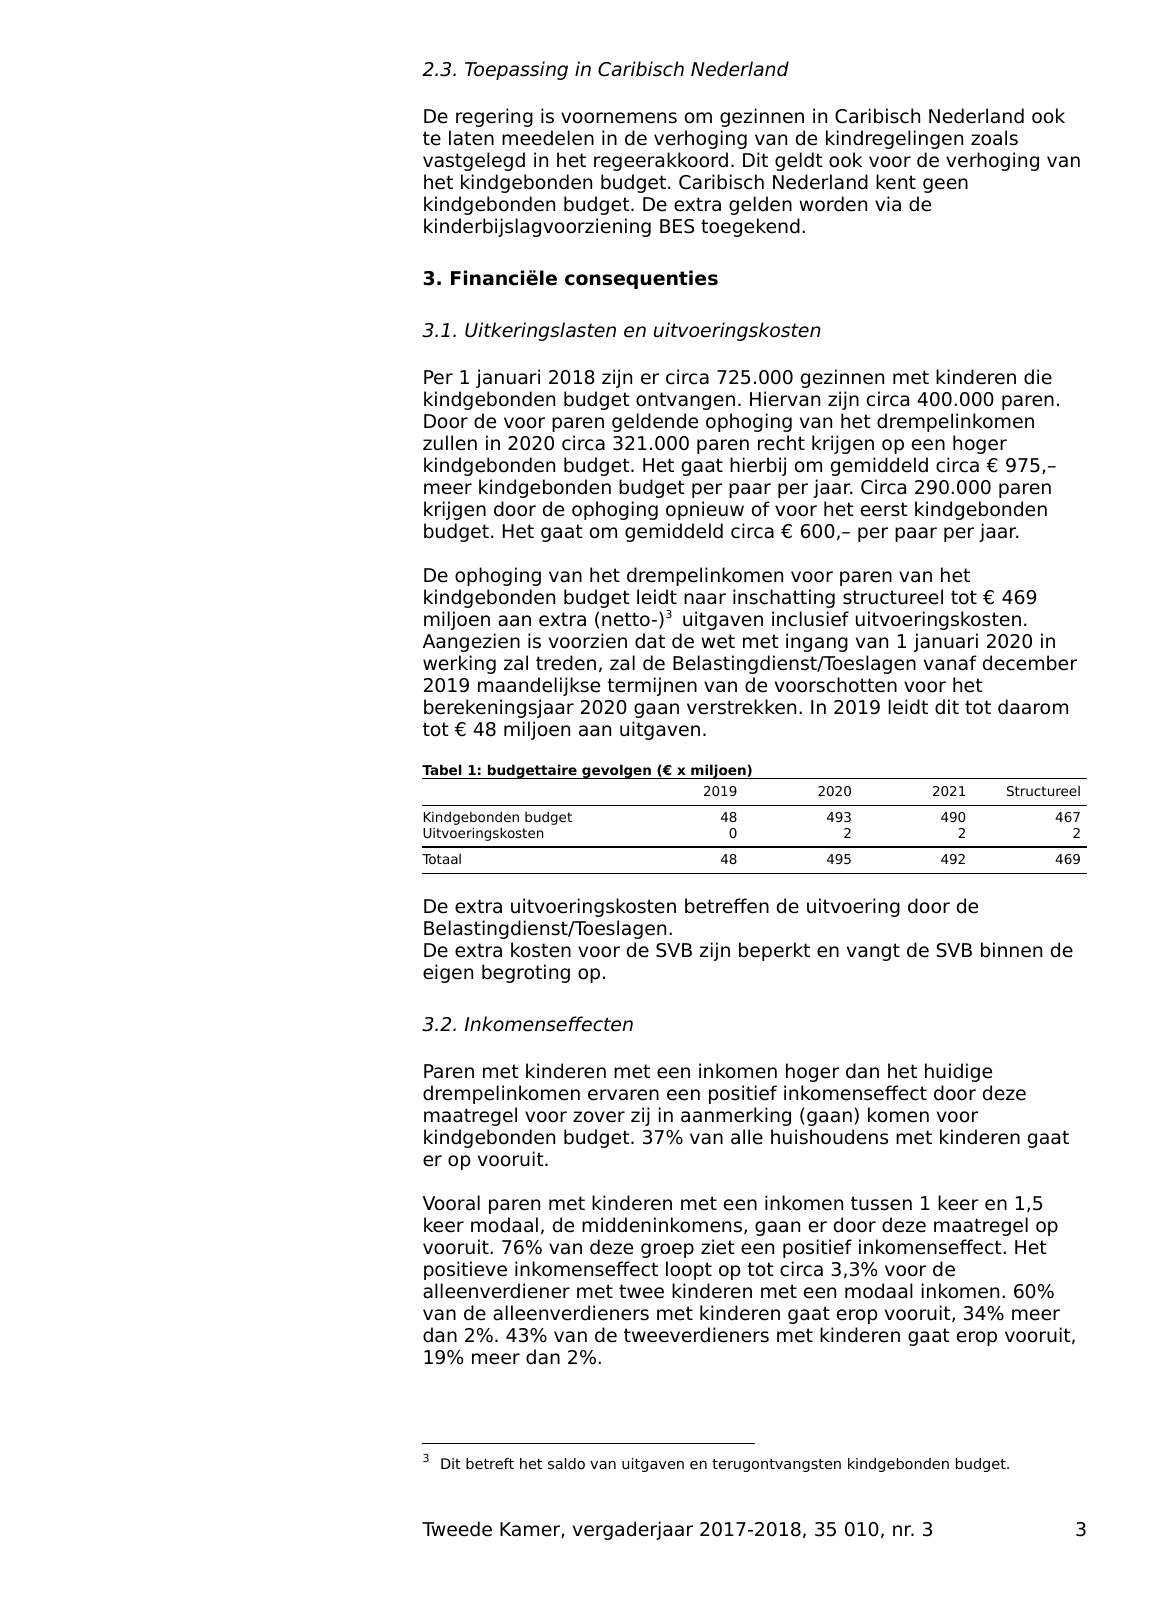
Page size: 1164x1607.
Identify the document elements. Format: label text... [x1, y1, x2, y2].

text De extra uitvoeringskosten betreffen de uitvoering door de Belastingdienst/Toeslagen. [422, 896, 1087, 940]
table_cell 2 [743, 826, 858, 846]
text De regering is voornemens om gezinnen in Caribisch Nederland ook te laten meedelen in de verhoging van de kindregelingen zoals vastgelegd in het regeerakkoord. Dit geldt ook voor de verhoging van het kindgebonden budget. Caribisch Nederland kent geen kindgebonden budget. De extra gelden worden via de kinderbijslagvoorziening BES toegekend. [422, 106, 1087, 238]
subtitle 2.3. Toepassing in Caribisch Nederland [422, 59, 1087, 81]
table_cell Totaal [422, 848, 629, 872]
text Vooral paren met kinderen met een inkomen tussen 1 keer en 1,5 keer modaal, de middeninkomens, gaan er door deze maatregel op vooruit. 76% van deze groep ziet een positief inkomenseffect. Het positieve inkomenseffect loopt op tot circa 3,3% voor de alleenverdiener met twee kinderen met een modaal inkomen. 60% van de alleenverdieners met kinderen gaat erop vooruit, 34% meer dan 2%. 43% van de tweeverdieners met kinderen gaat erop vooruit, 19% meer dan 2%. [422, 1193, 1087, 1368]
table_cell Kindgebonden budget [422, 806, 629, 826]
table_cell 2021 [858, 779, 972, 804]
table_cell 0 [629, 826, 743, 846]
table_cell 2020 [743, 779, 858, 804]
text De extra kosten voor de SVB zijn beperkt en vangt de SVB binnen de eigen begroting op. [422, 940, 1087, 984]
table_cell [422, 779, 629, 804]
table_cell Uitvoeringskosten [422, 826, 629, 846]
text Dit betreft het saldo van uitgaven en terugontvangsten kindgebonden budget. [422, 1452, 1087, 1474]
subtitle 3.2. Inkomenseffecten [422, 1014, 1087, 1036]
text Paren met kinderen met een inkomen hoger dan het huidige drempelinkomen ervaren een positief inkomenseffect door deze maatregel voor zover zij in aanmerking (gaan) komen voor kindgebonden budget. 37% van alle huishoudens met kinderen gaat er op vooruit. [422, 1061, 1087, 1171]
subtitle 3. Financiële consequenties [422, 268, 1087, 290]
table_cell 469 [972, 848, 1087, 872]
table_cell 492 [858, 848, 972, 872]
table_cell 467 [972, 806, 1087, 826]
table_cell 2019 [629, 779, 743, 804]
table_header Tabel 1: budgettaire gevolgen (€ x miljoen) [422, 763, 1087, 778]
subtitle 3.1. Uitkeringslasten en uitvoeringskosten [422, 320, 1087, 342]
table_cell Structureel [972, 779, 1087, 804]
table_cell 493 [743, 806, 858, 826]
text Per 1 januari 2018 zijn er circa 725.000 gezinnen met kinderen die kindgebonden budget ontvangen. Hiervan zijn circa 400.000 paren. Door de voor paren geldende ophoging van het drempelinkomen zullen in 2020 circa 321.000 paren recht krijgen op een hoger kindgebonden budget. Het gaat hierbij om gemiddeld circa € 975,– meer kindgebonden budget per paar per jaar. Circa 290.000 paren krijgen door de ophoging opnieuw of voor het eerst kindgebonden budget. Het gaat om gemiddeld circa € 600,– per paar per jaar. [422, 367, 1087, 543]
table_cell 2 [972, 826, 1087, 846]
table_cell 48 [629, 806, 743, 826]
table_cell 490 [858, 806, 972, 826]
text De ophoging van het drempelinkomen voor paren van het kindgebonden budget leidt naar inschatting structureel tot € 469 miljoen aan extra (netto-) uitgaven inclusief uitvoeringskosten. Aangezien is voorzien dat de wet met ingang van 1 januari 2020 in werking zal treden, zal de Belastingdienst/Toeslagen vanaf december 2019 maandelijkse termijnen van de voorschotten voor het berekeningsjaar 2020 gaan verstrekken. In 2019 leidt dit tot daarom tot € 48 miljoen aan uitgaven. [422, 565, 1087, 741]
table_cell 2 [858, 826, 972, 846]
table_cell 48 [629, 848, 743, 872]
table_cell 495 [743, 848, 858, 872]
